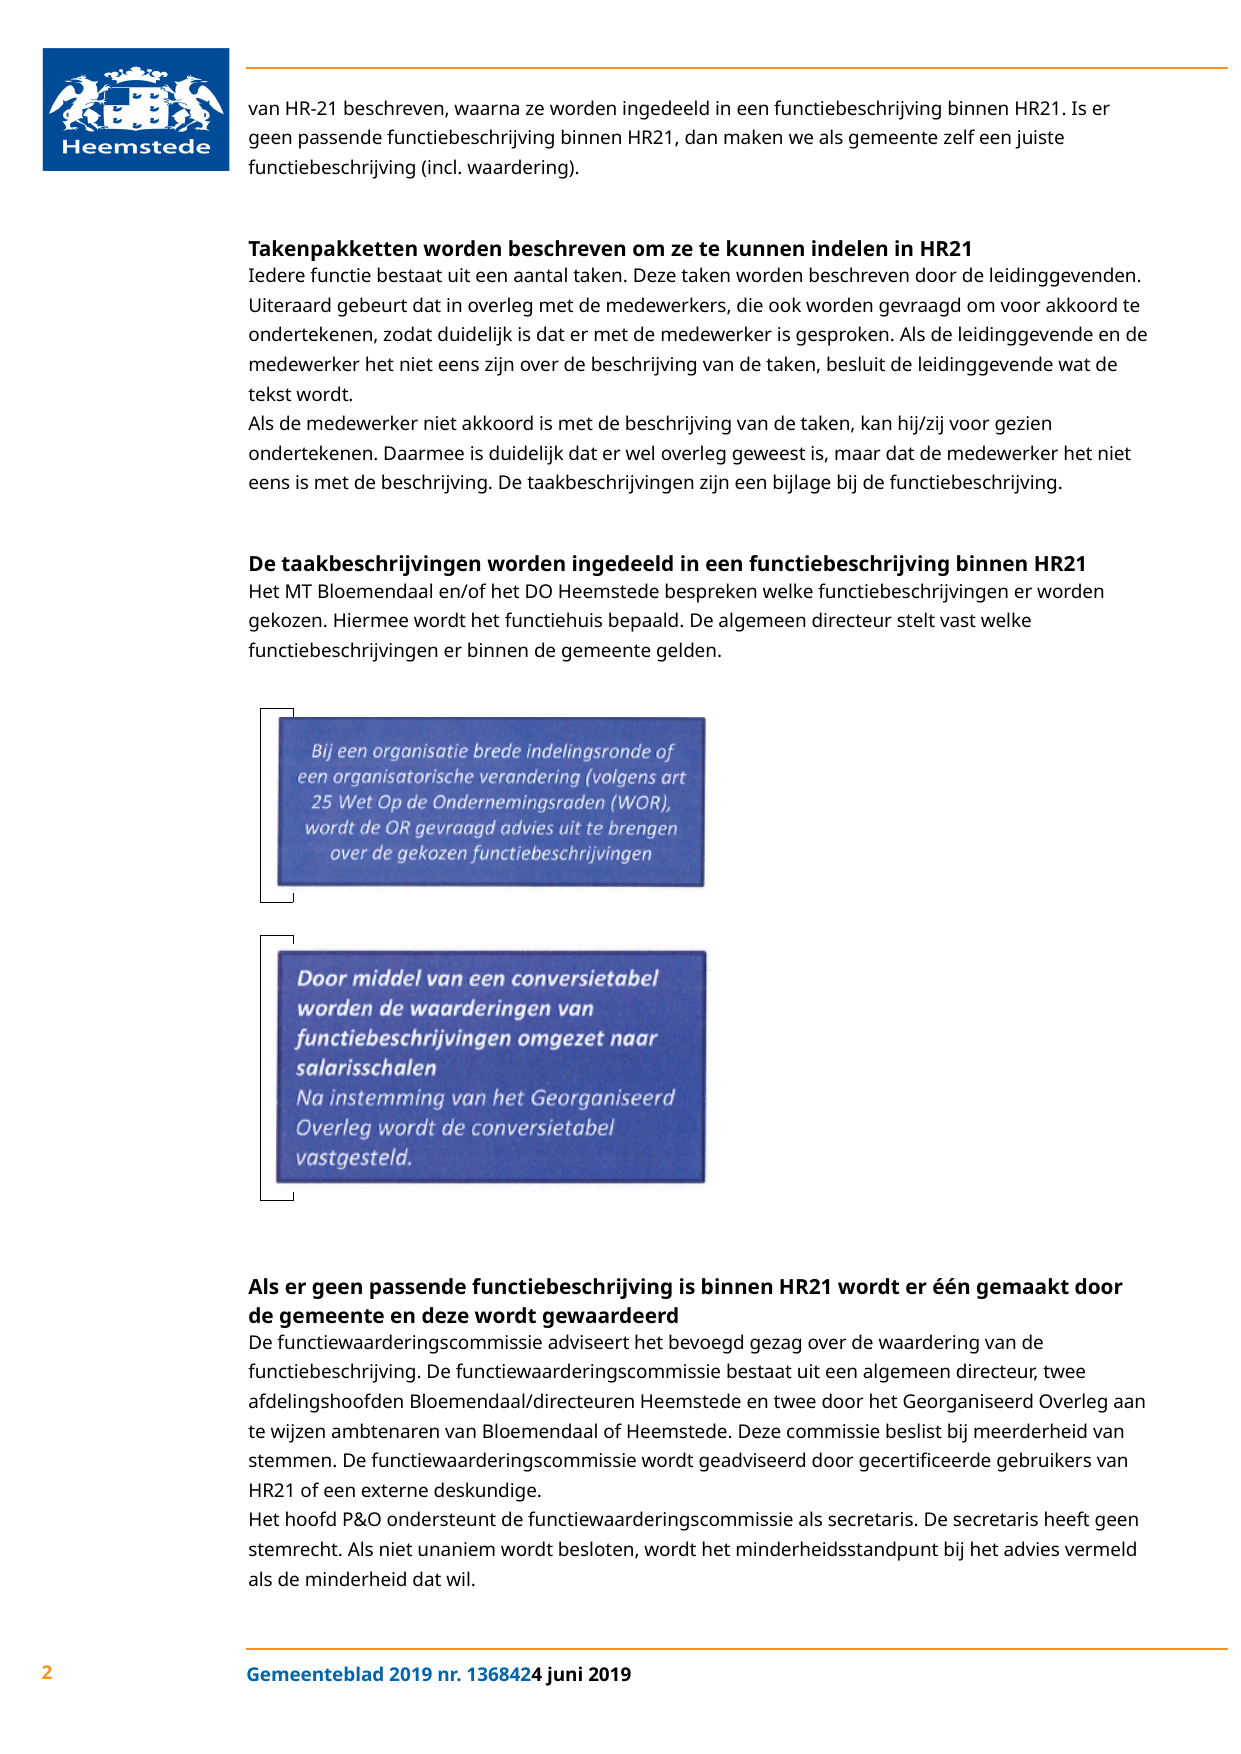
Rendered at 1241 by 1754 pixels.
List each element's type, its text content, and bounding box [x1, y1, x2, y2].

text Het MT Bloemendaal en/of het DO Heemstede bespreken welke functiebeschrijvingen er worden gekozen. Hiermee wordt het functiehuis bepaald. De algemeen directeur stelt vast welke functiebeschrijvingen er binnen de gemeente gelden. [248, 578, 1152, 663]
text Takenpakketten worden beschreven om ze te kunnen indelen in HR21 [248, 234, 1152, 262]
text Iedere functie bestaat uit een aantal taken. Deze taken worden beschreven door de leidinggevenden. Uiteraard gebeurt dat in overleg met de medewerkers, die ook worden gevraagd om voor akkoord te ondertekenen, zodat duidelijk is dat er met de medewerker is gesproken. Als de leidinggevende en de medewerker het niet eens zijn over de beschrijving van de taken, besluit de leidinggevende wat de tekst wordt. [248, 262, 1152, 406]
text De functiewaarderingscommissie adviseert het bevoegd gezag over de waardering van de functiebeschrijving. De functiewaarderingscommissie bestaat uit een algemeen directeur, twee afdelingshoofden Bloemendaal/directeuren Heemstede en twee door het Georganiseerd Overleg aan te wijzen ambtenaren van Bloemendaal of Heemstede. Deze commissie beslist bij meerderheid van stemmen. De functiewaarderingscommissie wordt geadviseerd door gecertificeerde gebruikers van HR21 of een externe deskundige. [248, 1329, 1152, 1503]
text Als de medewerker niet akkoord is met de beschrijving van de taken, kan hij/zij voor gezien ondertekenen. Daarmee is duidelijk dat er wel overleg geweest is, maar dat de medewerker het niet eens is met de beschrijving. De taakbeschrijvingen zijn een bijlage bij de functiebeschrijving. [248, 410, 1152, 495]
text De taakbeschrijvingen worden ingedeeld in een functiebeschrijving binnen HR21 [248, 549, 1152, 578]
text van HR-21 beschreven, waarna ze worden ingedeeld in een functiebeschrijving binnen HR21. Is er geen passende functiebeschrijving binnen HR21, dan maken we als gemeente zelf een juiste functiebeschrijving (incl. waardering). [248, 95, 1152, 180]
picture [268, 717, 712, 893]
picture [41, 47, 231, 172]
text Het hoofd P&O ondersteunt de functiewaarderingscommissie als secretaris. De secretaris heeft geen stemrecht. Als niet unaniem wordt besloten, wordt het minderheidsstandpunt bij het advies vermeld als de minderheid dat wil. [248, 1507, 1152, 1592]
text Als er geen passende functiebeschrijving is binnen HR21 wordt er één gemaakt door de gemeente en deze wordt gewaardeerd [248, 1272, 1152, 1329]
picture [268, 944, 712, 1192]
